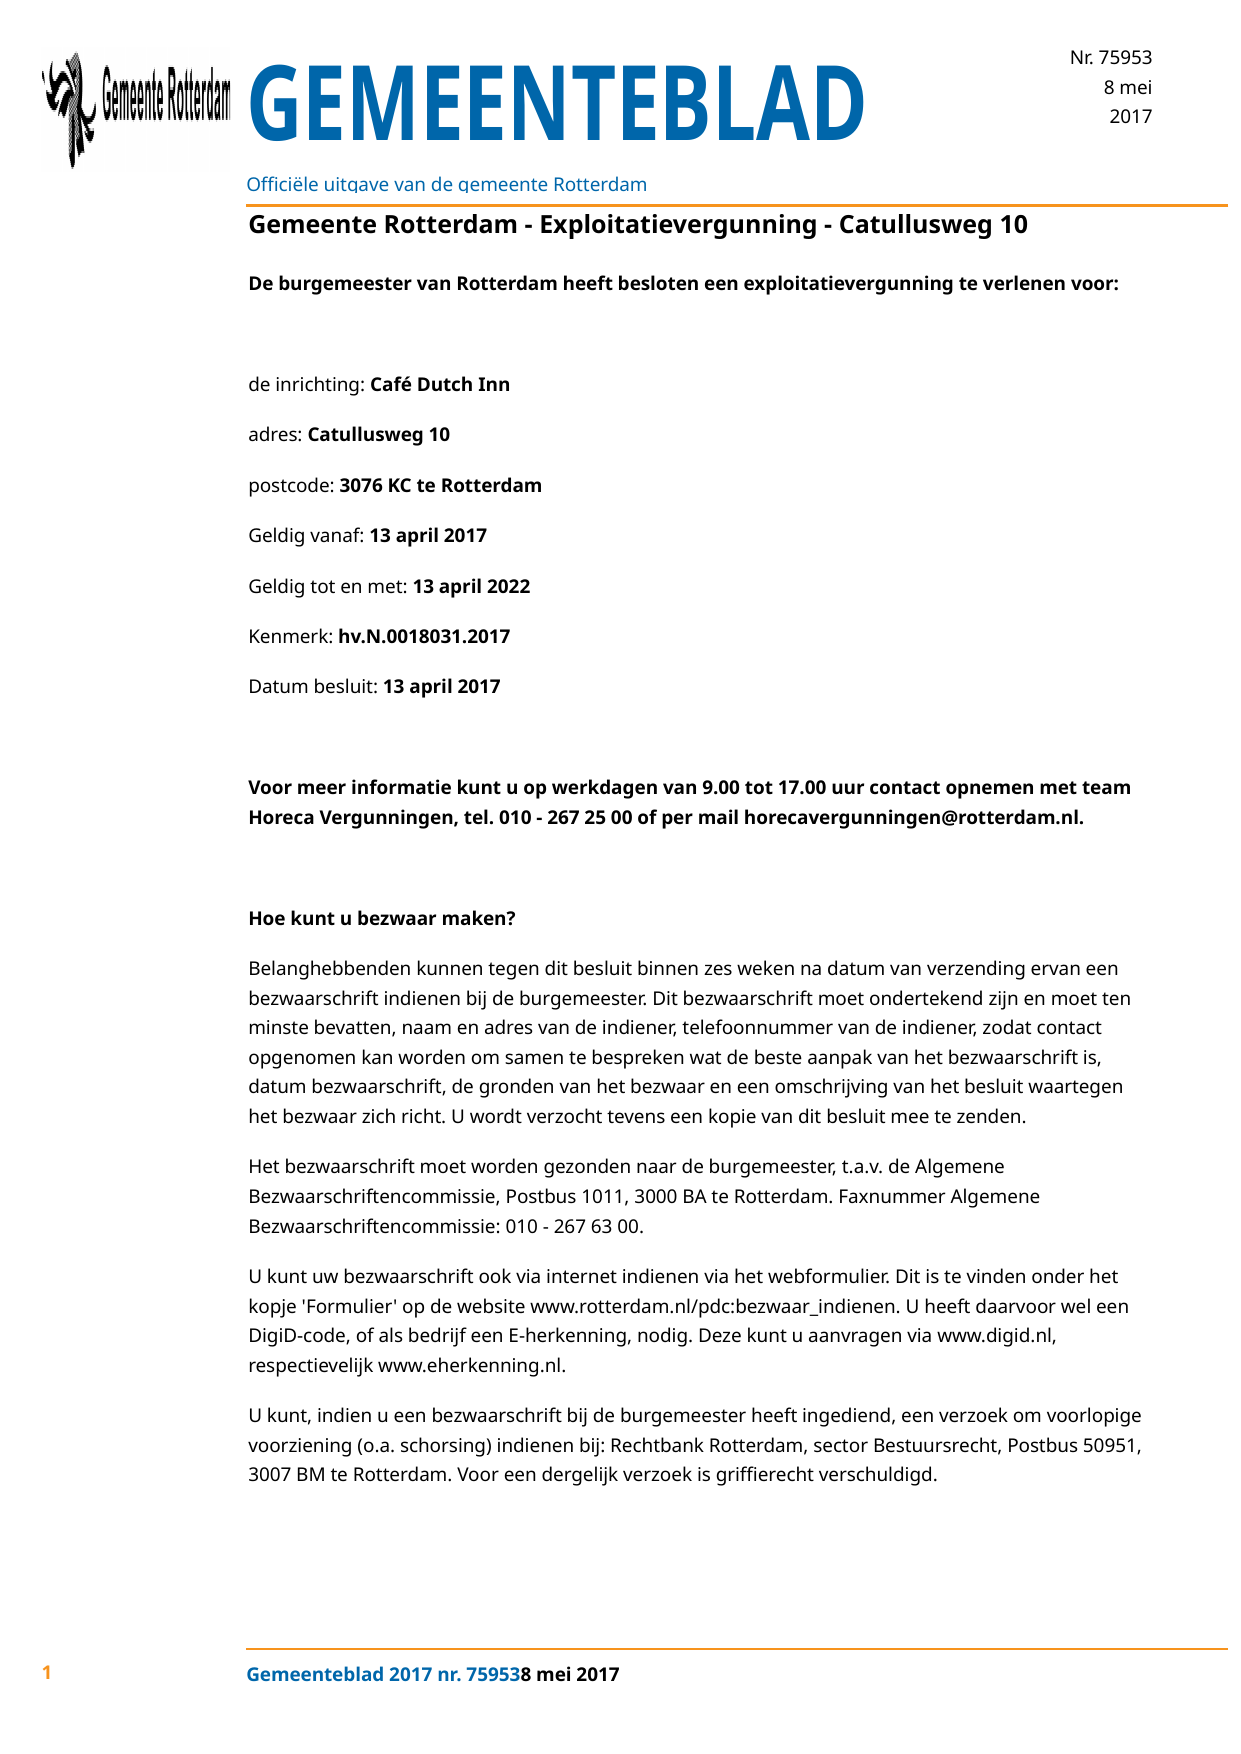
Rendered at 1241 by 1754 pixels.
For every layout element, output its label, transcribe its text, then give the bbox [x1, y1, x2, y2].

text postcode: 3076 KC te Rotterdam [248, 472, 1152, 498]
text de inrichting: Café Dutch Inn [248, 371, 1152, 397]
text Geldig vanaf: 13 april 2017 [248, 522, 1152, 548]
text Geldig tot en met: 13 april 2022 [248, 573, 1152, 598]
text De burgemeester van Rotterdam heeft besloten een exploitatievergunning te verlenen voor: [248, 270, 1152, 296]
text Gemeente Rotterdam - Exploitatievergunning - Catullusweg 10 [248, 207, 1152, 241]
text Hoe kunt u bezwaar maken? [248, 905, 1152, 931]
picture [41, 47, 231, 172]
text U kunt uw bezwaarschrift ook via internet indienen via het webformulier. Dit is te vinden onder het kopje 'Formulier' op de website www.rotterdam.nl/pdc:bezwaar_indienen. U heeft daarvoor wel een DigiD-code, of als bedrijf een E-herkenning, nodig. Deze kunt u aanvragen via www.digid.nl, respectievelijk www.eherkenning.nl. [248, 1263, 1152, 1378]
text Datum besluit: 13 april 2017 [248, 674, 1152, 699]
text Voor meer informatie kunt u op werkdagen van 9.00 tot 17.00 uur contact opnemen met team Horeca Vergunningen, tel. 010 - 267 25 00 of per mail horecavergunningen@rotterdam.nl. [248, 774, 1152, 830]
text Belanghebbenden kunnen tegen dit besluit binnen zes weken na datum van verzending ervan een bezwaarschrift indienen bij de burgemeester. Dit bezwaarschrift moet ondertekend zijn en moet ten minste bevatten, naam en adres van de indiener, telefoonnummer van de indiener, zodat contact opgenomen kan worden om samen te bespreken wat de beste aanpak van het bezwaarschrift is, datum bezwaarschrift, de gronden van het bezwaar en een omschrijving van het besluit waartegen het bezwaar zich richt. U wordt verzocht tevens een kopie van dit besluit mee te zenden. [248, 955, 1152, 1129]
text Kenmerk: hv.N.0018031.2017 [248, 623, 1152, 649]
text adres: Catullusweg 10 [248, 422, 1152, 447]
text U kunt, indien u een bezwaarschrift bij de burgemeester heeft ingediend, een verzoek om voorlopige voorziening (o.a. schorsing) indienen bij: Rechtbank Rotterdam, sector Bestuursrecht, Postbus 50951, 3007 BM te Rotterdam. Voor een dergelijk verzoek is griffierecht verschuldigd. [248, 1402, 1152, 1487]
text Het bezwaarschrift moet worden gezonden naar de burgemeester, t.a.v. de Algemene Bezwaarschriftencommissie, Postbus 1011, 3000 BA te Rotterdam. Faxnummer Algemene Bezwaarschriftencommissie: 010 - 267 63 00. [248, 1154, 1152, 1238]
